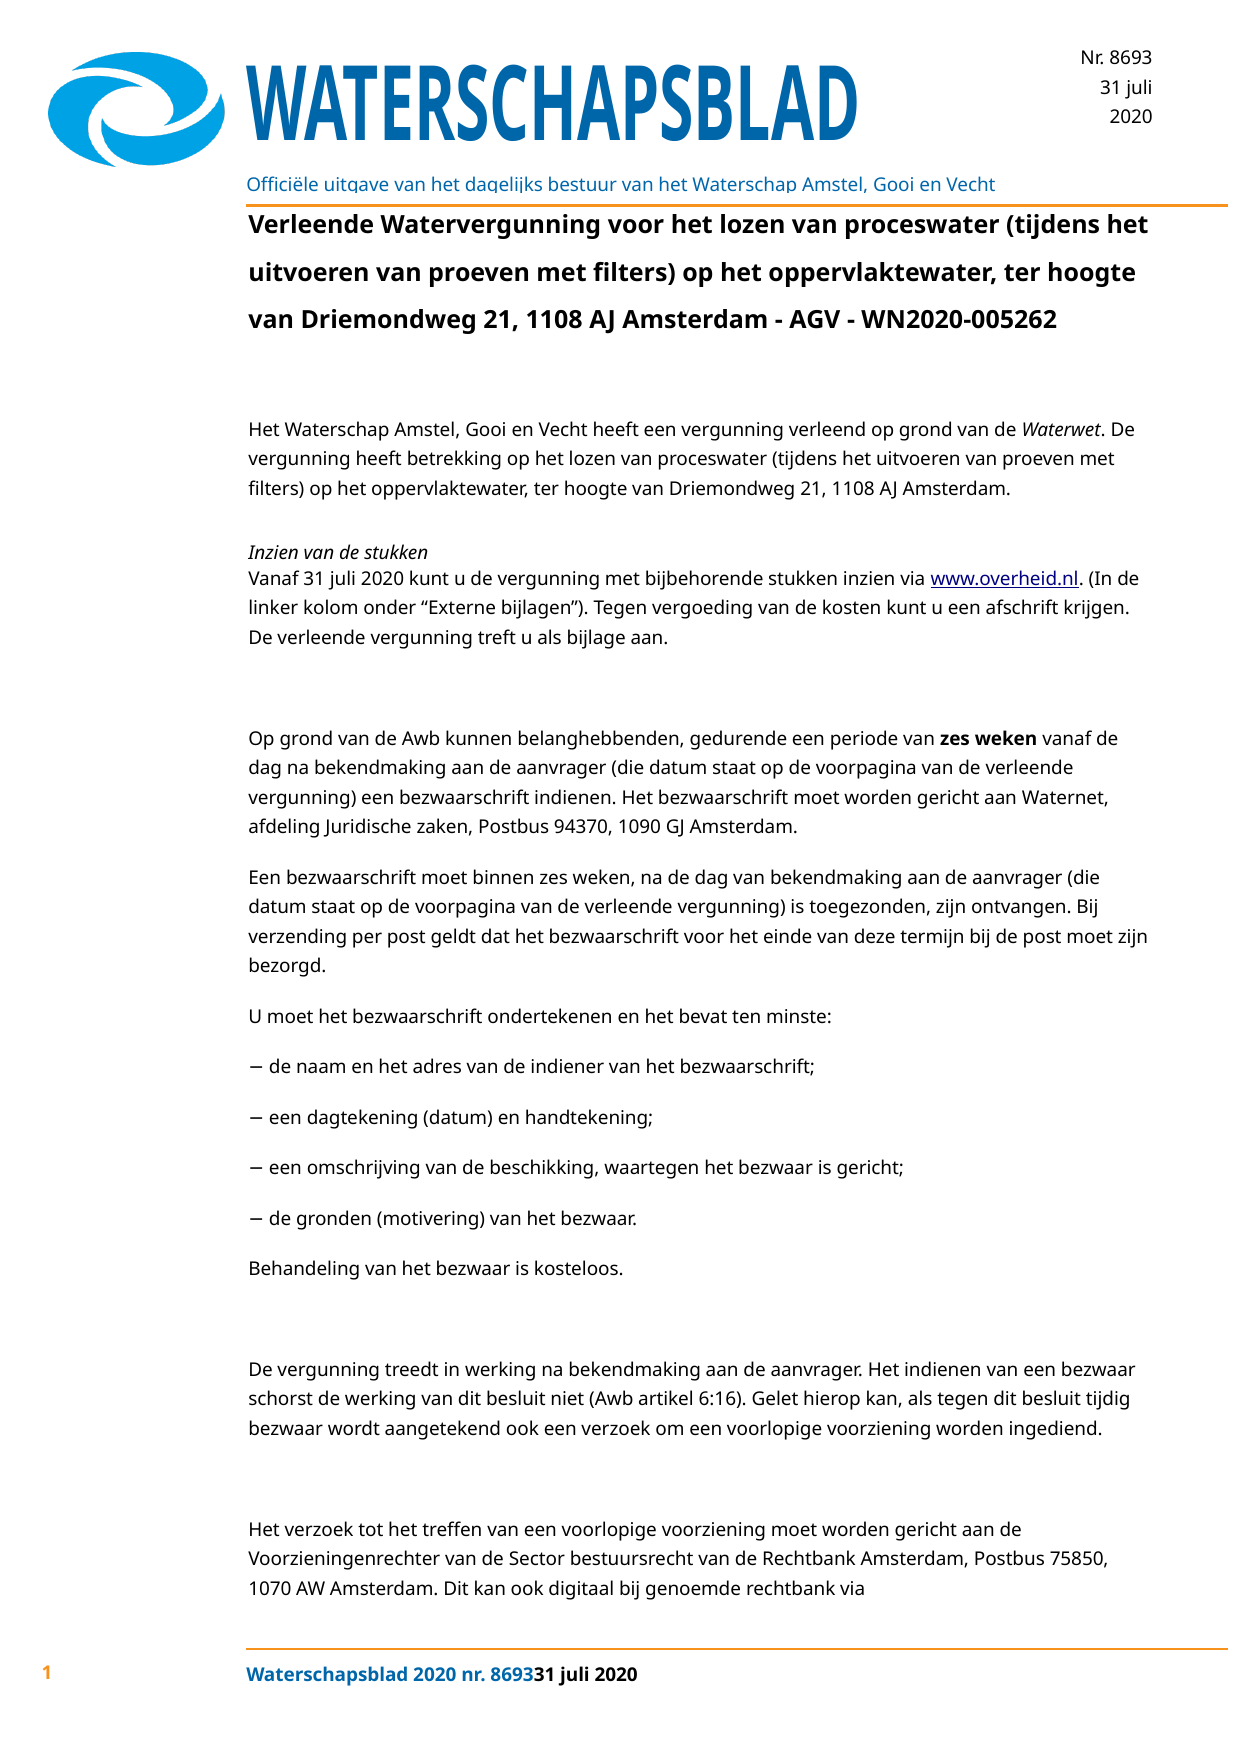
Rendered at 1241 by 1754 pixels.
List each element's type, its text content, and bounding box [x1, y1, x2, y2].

text De vergunning treedt in werking na bekendmaking aan de aanvrager. Het indienen van een bezwaar schorst de werking van dit besluit niet (Awb artikel 6:16). Gelet hierop kan, als tegen dit besluit tijdig bezwaar wordt aangetekend ook een verzoek om een voorlopige voorziening worden ingediend. [248, 1356, 1152, 1441]
text Vanaf 31 juli 2020 kunt u de vergunning met bijbehorende stukken inzien via www.overheid.nl. (In de linker kolom onder “Externe bijlagen”). Tegen vergoeding van de kosten kunt u een afschrift krijgen. De verleende vergunning treft u als bijlage aan. [248, 565, 1152, 650]
text Verleende Watervergunning voor het lozen van proceswater (tijdens het uitvoeren van proeven met filters) op het oppervlaktewater, ter hoogte van Driemondweg 21, 1108 AJ Amsterdam - AGV - WN2020-005262 [248, 207, 1152, 336]
text − een omschrijving van de beschikking, waartegen het bezwaar is gericht; [248, 1154, 1152, 1180]
text − een dagtekening (datum) en handtekening; [248, 1104, 1152, 1130]
text Het verzoek tot het treffen van een voorlopige voorziening moet worden gericht aan de Voorzieningenrechter van de Sector bestuursrecht van de Rechtbank Amsterdam, Postbus 75850, 1070 AW Amsterdam. Dit kan ook digitaal bij genoemde rechtbank via [248, 1516, 1152, 1601]
text Een bezwaarschrift moet binnen zes weken, na de dag van bekendmaking aan de aanvrager (die datum staat op de voorpagina van de verleende vergunning) is toegezonden, zijn ontvangen. Bij verzending per post geldt dat het bezwaarschrift voor het einde van deze termijn bij de post moet zijn bezorgd. [248, 864, 1152, 978]
text Op grond van de Awb kunnen belanghebbenden, gedurende een periode van zes weken vanaf de dag na bekendmaking aan de aanvrager (die datum staat op de voorpagina van de verleende vergunning) een bezwaarschrift indienen. Het bezwaarschrift moet worden gericht aan Waternet, afdeling Juridische zaken, Postbus 94370, 1090 GJ Amsterdam. [248, 725, 1152, 839]
text Inzien van de stukken [248, 539, 1152, 565]
text Het Waterschap Amstel, Gooi en Vecht heeft een vergunning verleend op grond van de Waterwet. De vergunning heeft betrekking op het lozen van proceswater (tijdens het uitvoeren van proeven met filters) op het oppervlaktewater, ter hoogte van Driemondweg 21, 1108 AJ Amsterdam. [248, 416, 1152, 501]
text Behandeling van het bezwaar is kosteloos. [248, 1255, 1152, 1281]
text − de naam en het adres van de indiener van het bezwaarschrift; [248, 1053, 1152, 1079]
text U moet het bezwaarschrift ondertekenen en het bevat ten minste: [248, 1003, 1152, 1029]
picture [41, 47, 231, 172]
text − de gronden (motivering) van het bezwaar. [248, 1205, 1152, 1231]
